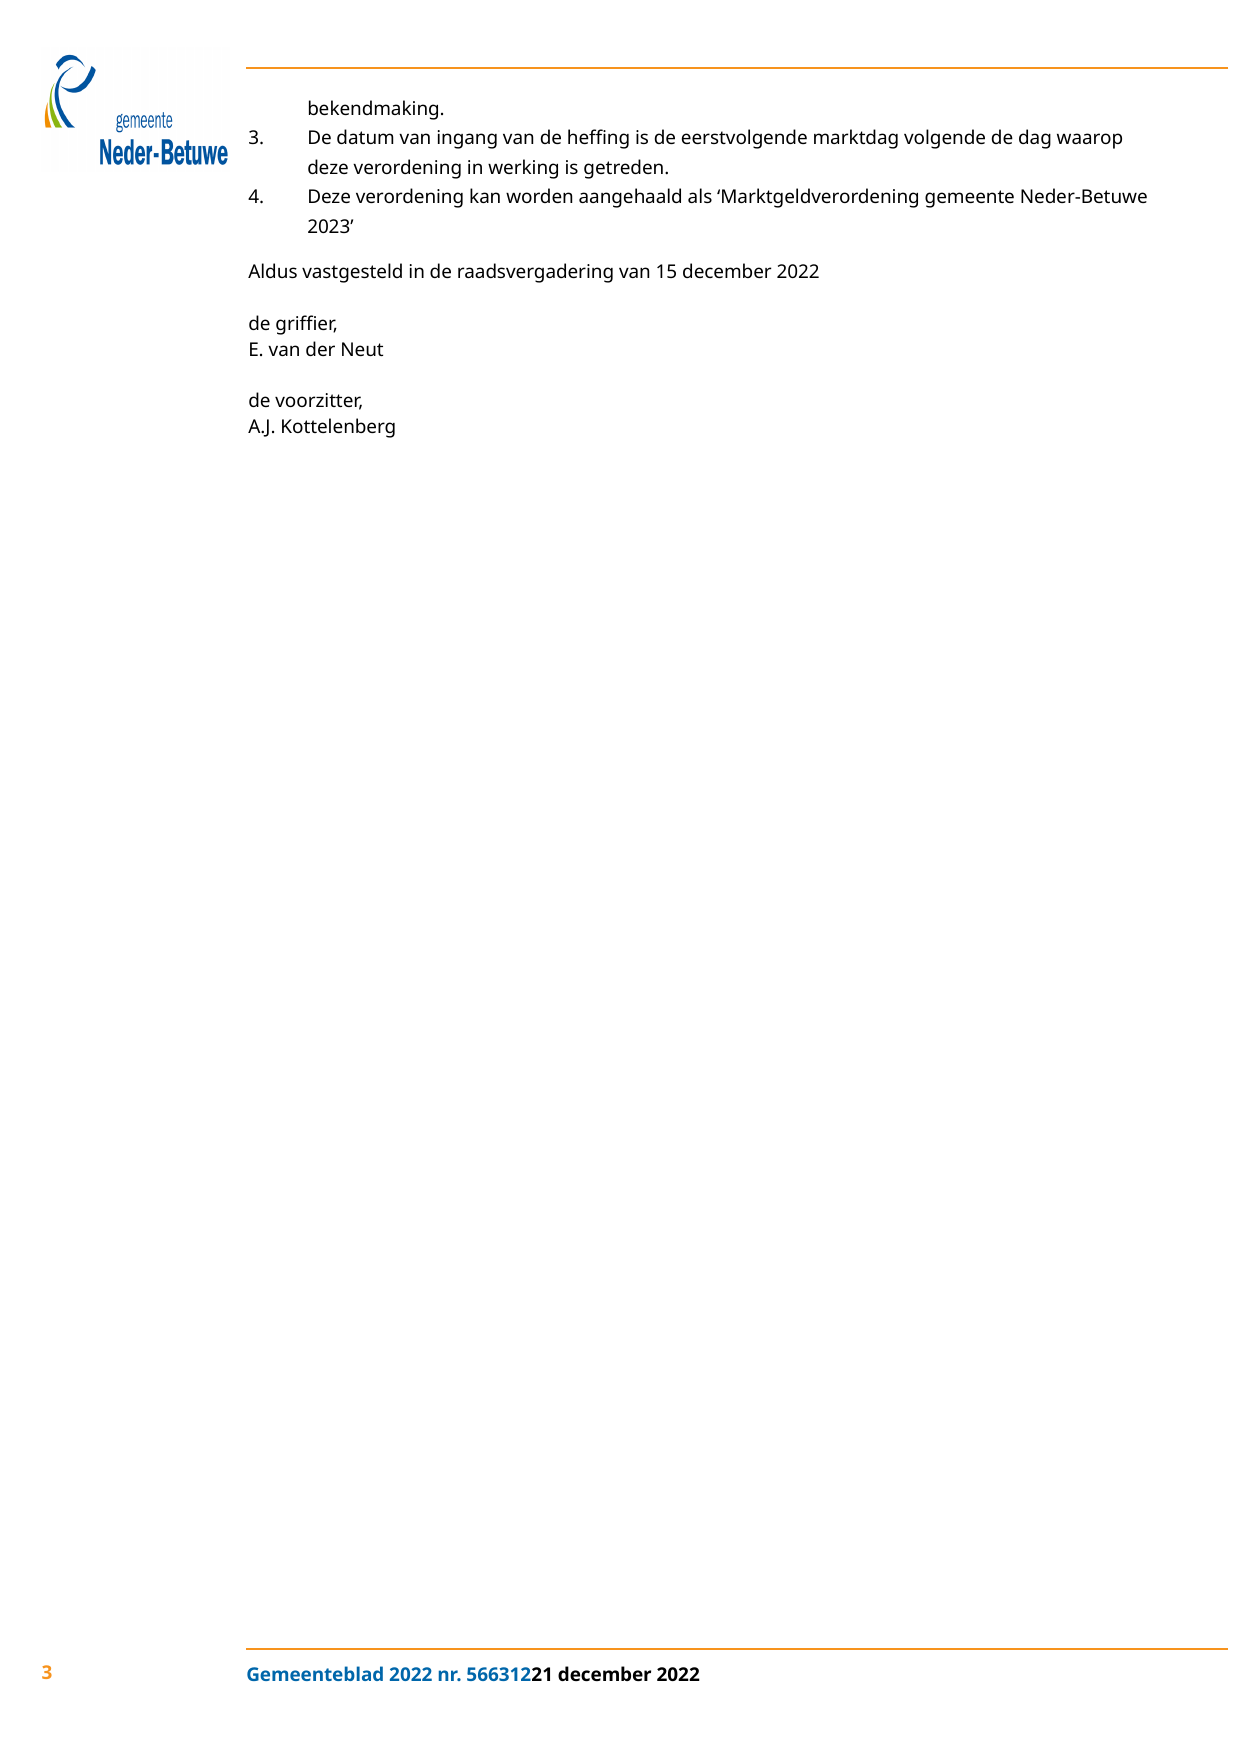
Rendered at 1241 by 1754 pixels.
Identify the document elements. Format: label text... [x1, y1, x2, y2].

text de voorzitter, [248, 387, 1152, 413]
text Aldus vastgesteld in de raadsvergadering van 15 december 2022 [248, 259, 1152, 284]
text A.J. Kottelenberg [248, 413, 1152, 439]
picture [41, 47, 231, 172]
list bekendmaking. [248, 95, 1152, 121]
text E. van der Neut [248, 336, 1152, 362]
list Deze verordening kan worden aangehaald als ‘Marktgeldverordening gemeente Neder-Betuwe 2023’ [248, 183, 1152, 239]
text de griffier, [248, 310, 1152, 336]
list De datum van ingang van de heffing is de eerstvolgende marktdag volgende de dag waarop deze verordening in werking is getreden. [248, 124, 1152, 180]
